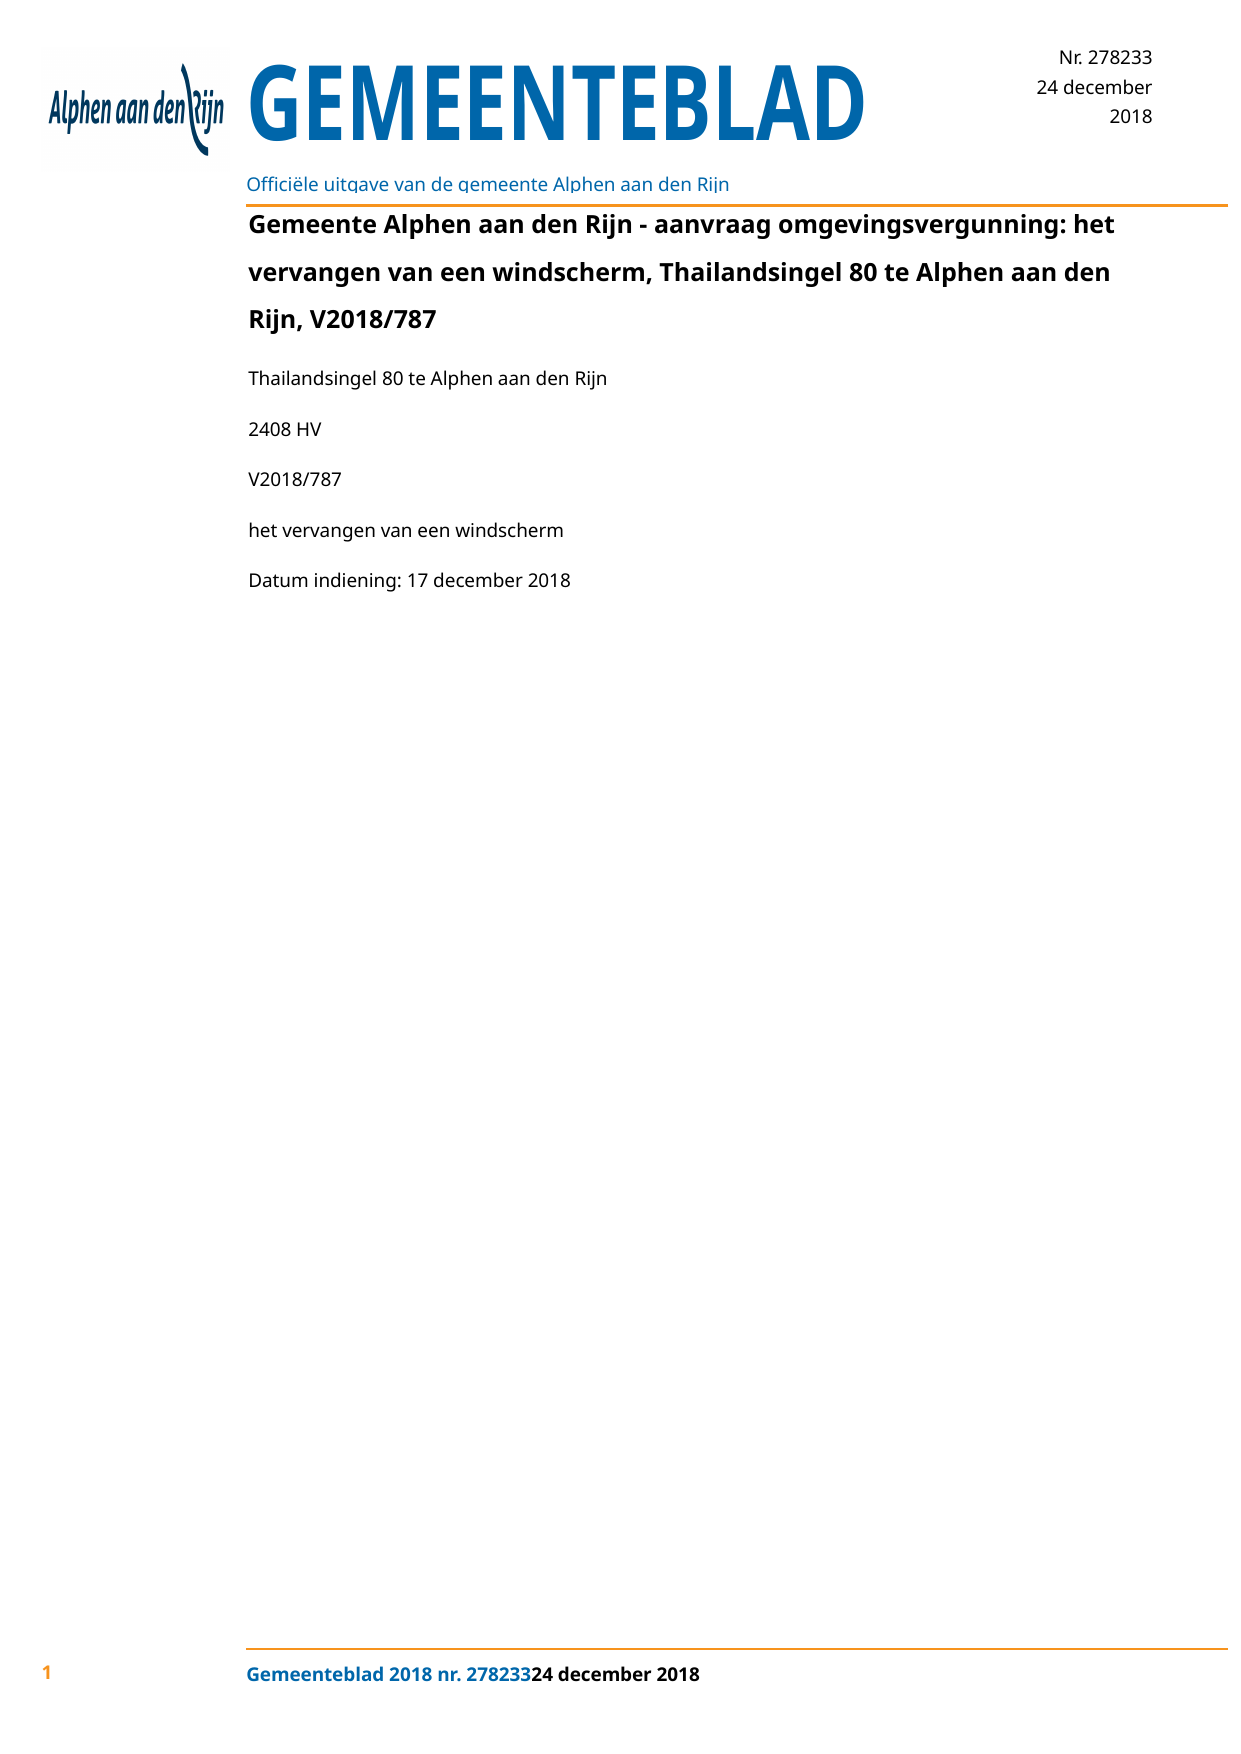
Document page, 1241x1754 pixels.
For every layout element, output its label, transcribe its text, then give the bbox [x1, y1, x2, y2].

text Gemeente Alphen aan den Rijn - aanvraag omgevingsvergunning: het vervangen van een windscherm, Thailandsingel 80 te Alphen aan den Rijn, V2018/787 [248, 207, 1152, 336]
picture [41, 47, 231, 172]
text V2018/787 [248, 466, 1152, 492]
text Datum indiening: 17 december 2018 [248, 567, 1152, 593]
text het vervangen van een windscherm [248, 517, 1152, 542]
text Thailandsingel 80 te Alphen aan den Rijn [248, 366, 1152, 391]
text 2408 HV [248, 416, 1152, 442]
